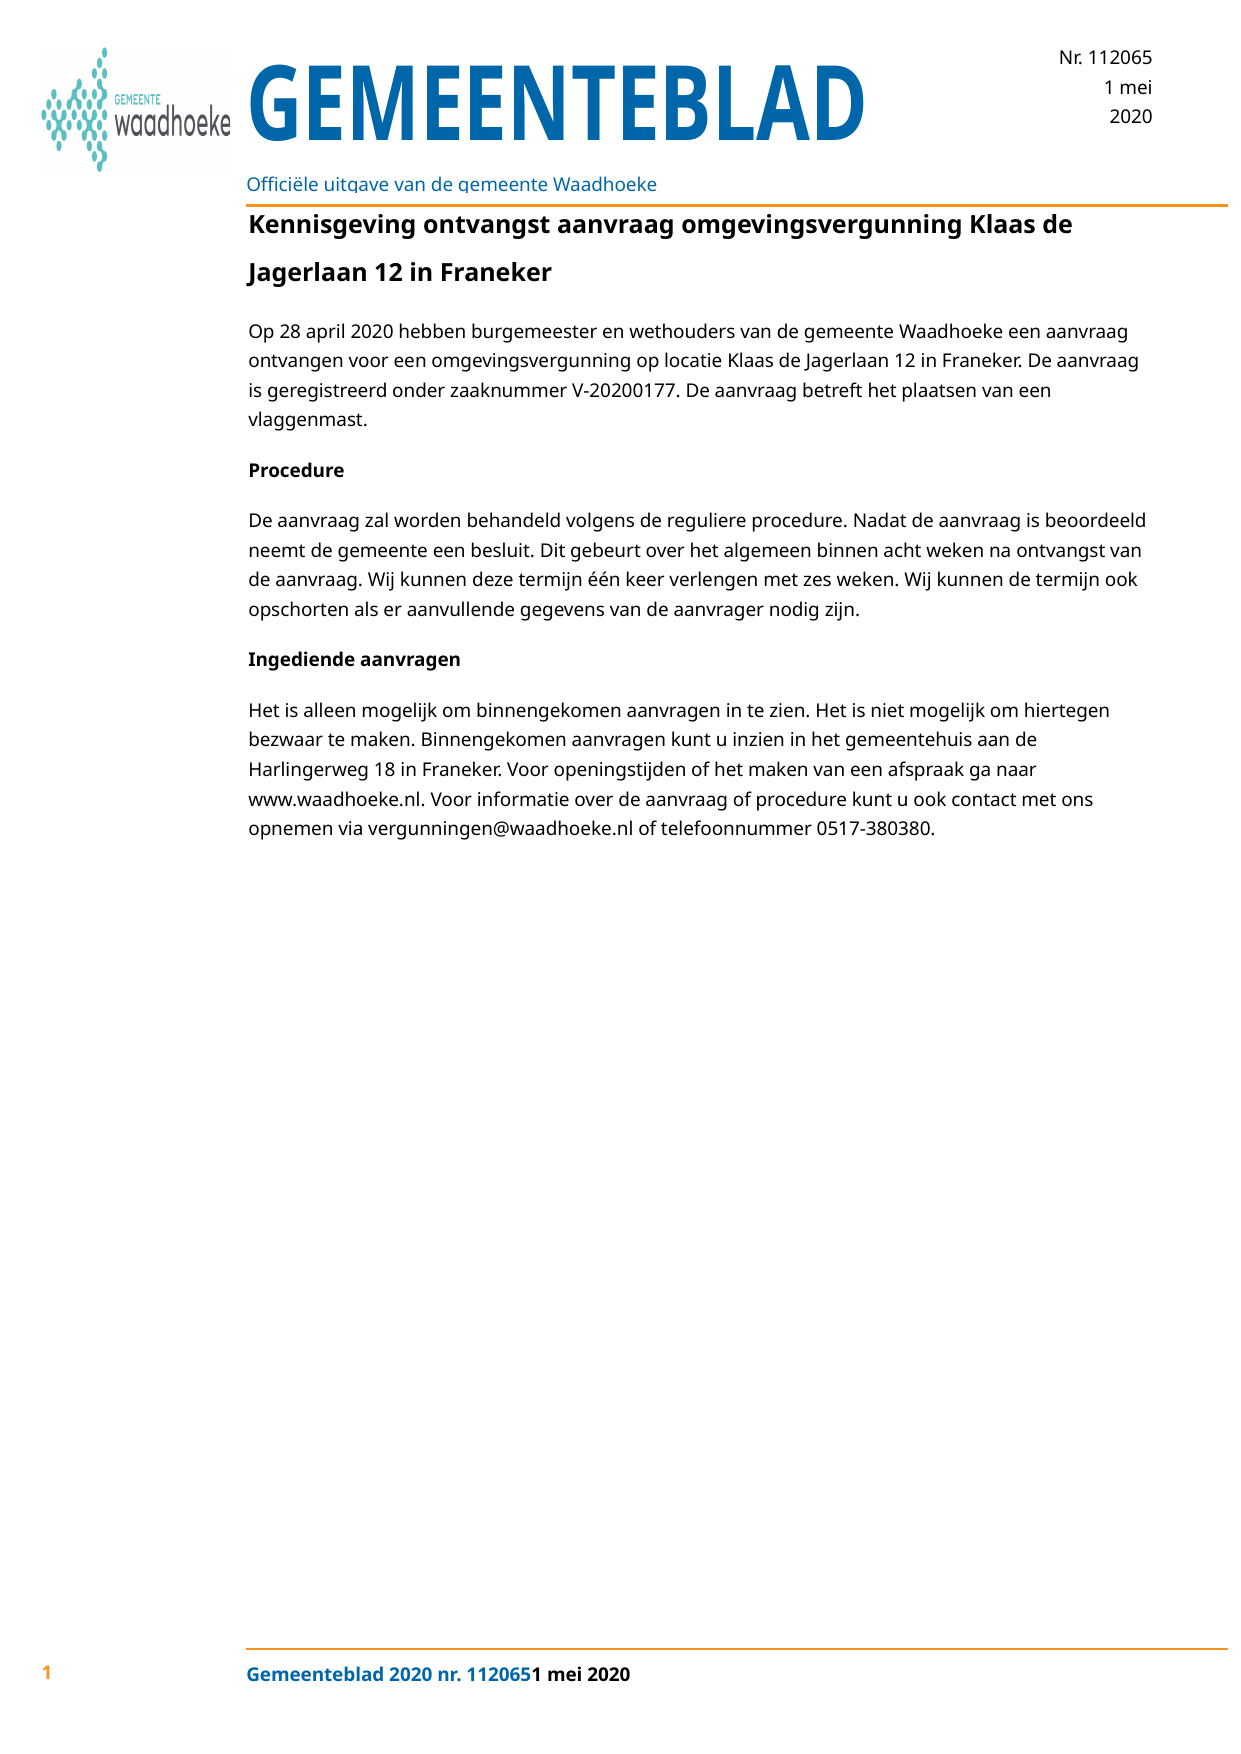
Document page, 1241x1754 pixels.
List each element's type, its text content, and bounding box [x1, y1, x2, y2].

text De aanvraag zal worden behandeld volgens de reguliere procedure. Nadat de aanvraag is beoordeeld neemt de gemeente een besluit. Dit gebeurt over het algemeen binnen acht weken na ontvangst van de aanvraag. Wij kunnen deze termijn één keer verlengen met zes weken. Wij kunnen de termijn ook opschorten als er aanvullende gegevens van de aanvrager nodig zijn. [248, 507, 1152, 622]
text Het is alleen mogelijk om binnengekomen aanvragen in te zien. Het is niet mogelijk om hiertegen bezwaar te maken. Binnengekomen aanvragen kunt u inzien in het gemeentehuis aan de Harlingerweg 18 in Franeker. Voor openingstijden of het maken van een afspraak ga naar www.waadhoeke.nl. Voor informatie over de aanvraag of procedure kunt u ook contact met ons opnemen via vergunningen@waadhoeke.nl of telefoonnummer 0517-380380. [248, 697, 1152, 841]
text Op 28 april 2020 hebben burgemeester en wethouders van de gemeente Waadhoeke een aanvraag ontvangen voor een omgevingsvergunning op locatie Klaas de Jagerlaan 12 in Franeker. De aanvraag is geregistreerd onder zaaknummer V-20200177. De aanvraag betreft het plaatsen van een vlaggenmast. [248, 318, 1152, 432]
text Kennisgeving ontvangst aanvraag omgevingsvergunning Klaas de Jagerlaan 12 in Franeker [248, 207, 1152, 288]
picture [41, 47, 231, 172]
text Ingediende aanvragen [248, 647, 1152, 672]
text Procedure [248, 457, 1152, 483]
